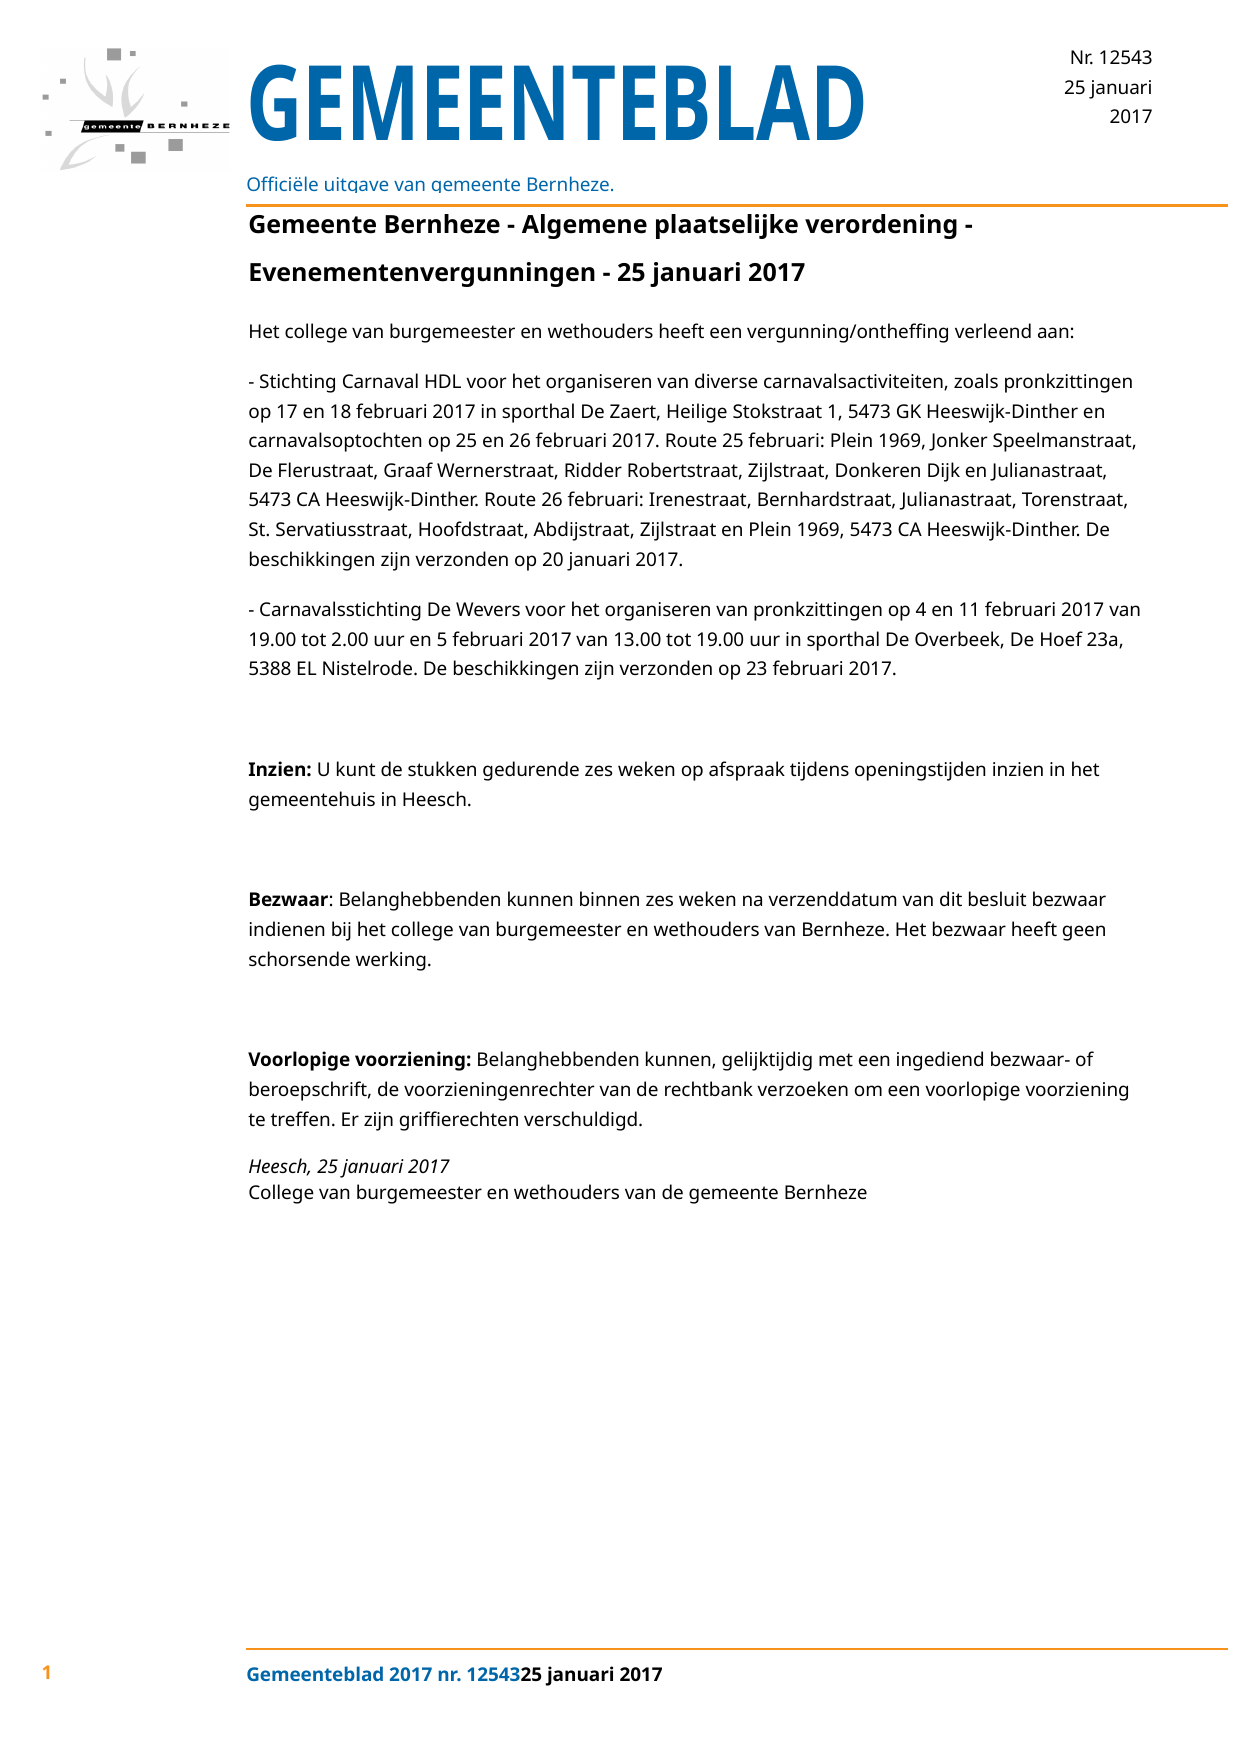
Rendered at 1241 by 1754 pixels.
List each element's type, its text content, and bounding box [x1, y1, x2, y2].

text Het college van burgemeester en wethouders heeft een vergunning/ontheffing verleend aan: [248, 318, 1152, 344]
text Voorlopige voorziening: Belanghebbenden kunnen, gelijktijdig met een ingediend bezwaar- of beroepschrift, de voorzieningenrechter van de rechtbank verzoeken om een voorlopige voorziening te treffen. Er zijn griffierechten verschuldigd. [248, 1047, 1152, 1132]
text Gemeente Bernheze - Algemene plaatselijke verordening - Evenementenvergunningen - 25 januari 2017 [248, 207, 1152, 288]
picture [41, 47, 231, 172]
text Heesch, 25 januari 2017 [248, 1154, 1152, 1179]
text Bezwaar: Belanghebbenden kunnen binnen zes weken na verzenddatum van dit besluit bezwaar indienen bij het college van burgemeester en wethouders van Bernheze. Het bezwaar heeft geen schorsende werking. [248, 887, 1152, 972]
text Inzien: U kunt de stukken gedurende zes weken op afspraak tijdens openingstijden inzien in het gemeentehuis in Heesch. [248, 756, 1152, 812]
text College van burgemeester en wethouders van de gemeente Bernheze [248, 1179, 1152, 1205]
text - Stichting Carnaval HDL voor het organiseren van diverse carnavalsactiviteiten, zoals pronkzittingen op 17 en 18 februari 2017 in sporthal De Zaert, Heilige Stokstraat 1, 5473 GK Heeswijk-Dinther en carnavalsoptochten op 25 en 26 februari 2017. Route 25 februari: Plein 1969, Jonker Speelmanstraat, De Flerustraat, Graaf Wernerstraat, Ridder Robertstraat, Zijlstraat, Donkeren Dijk en Julianastraat, 5473 CA Heeswijk-Dinther. Route 26 februari: Irenestraat, Bernhardstraat, Julianastraat, Torenstraat, St. Servatiusstraat, Hoofdstraat, Abdijstraat, Zijlstraat en Plein 1969, 5473 CA Heeswijk-Dinther. De beschikkingen zijn verzonden op 20 januari 2017. [248, 368, 1152, 572]
text - Carnavalsstichting De Wevers voor het organiseren van pronkzittingen op 4 en 11 februari 2017 van 19.00 tot 2.00 uur en 5 februari 2017 van 13.00 tot 19.00 uur in sporthal De Overbeek, De Hoef 23a, 5388 EL Nistelrode. De beschikkingen zijn verzonden op 23 februari 2017. [248, 596, 1152, 681]
